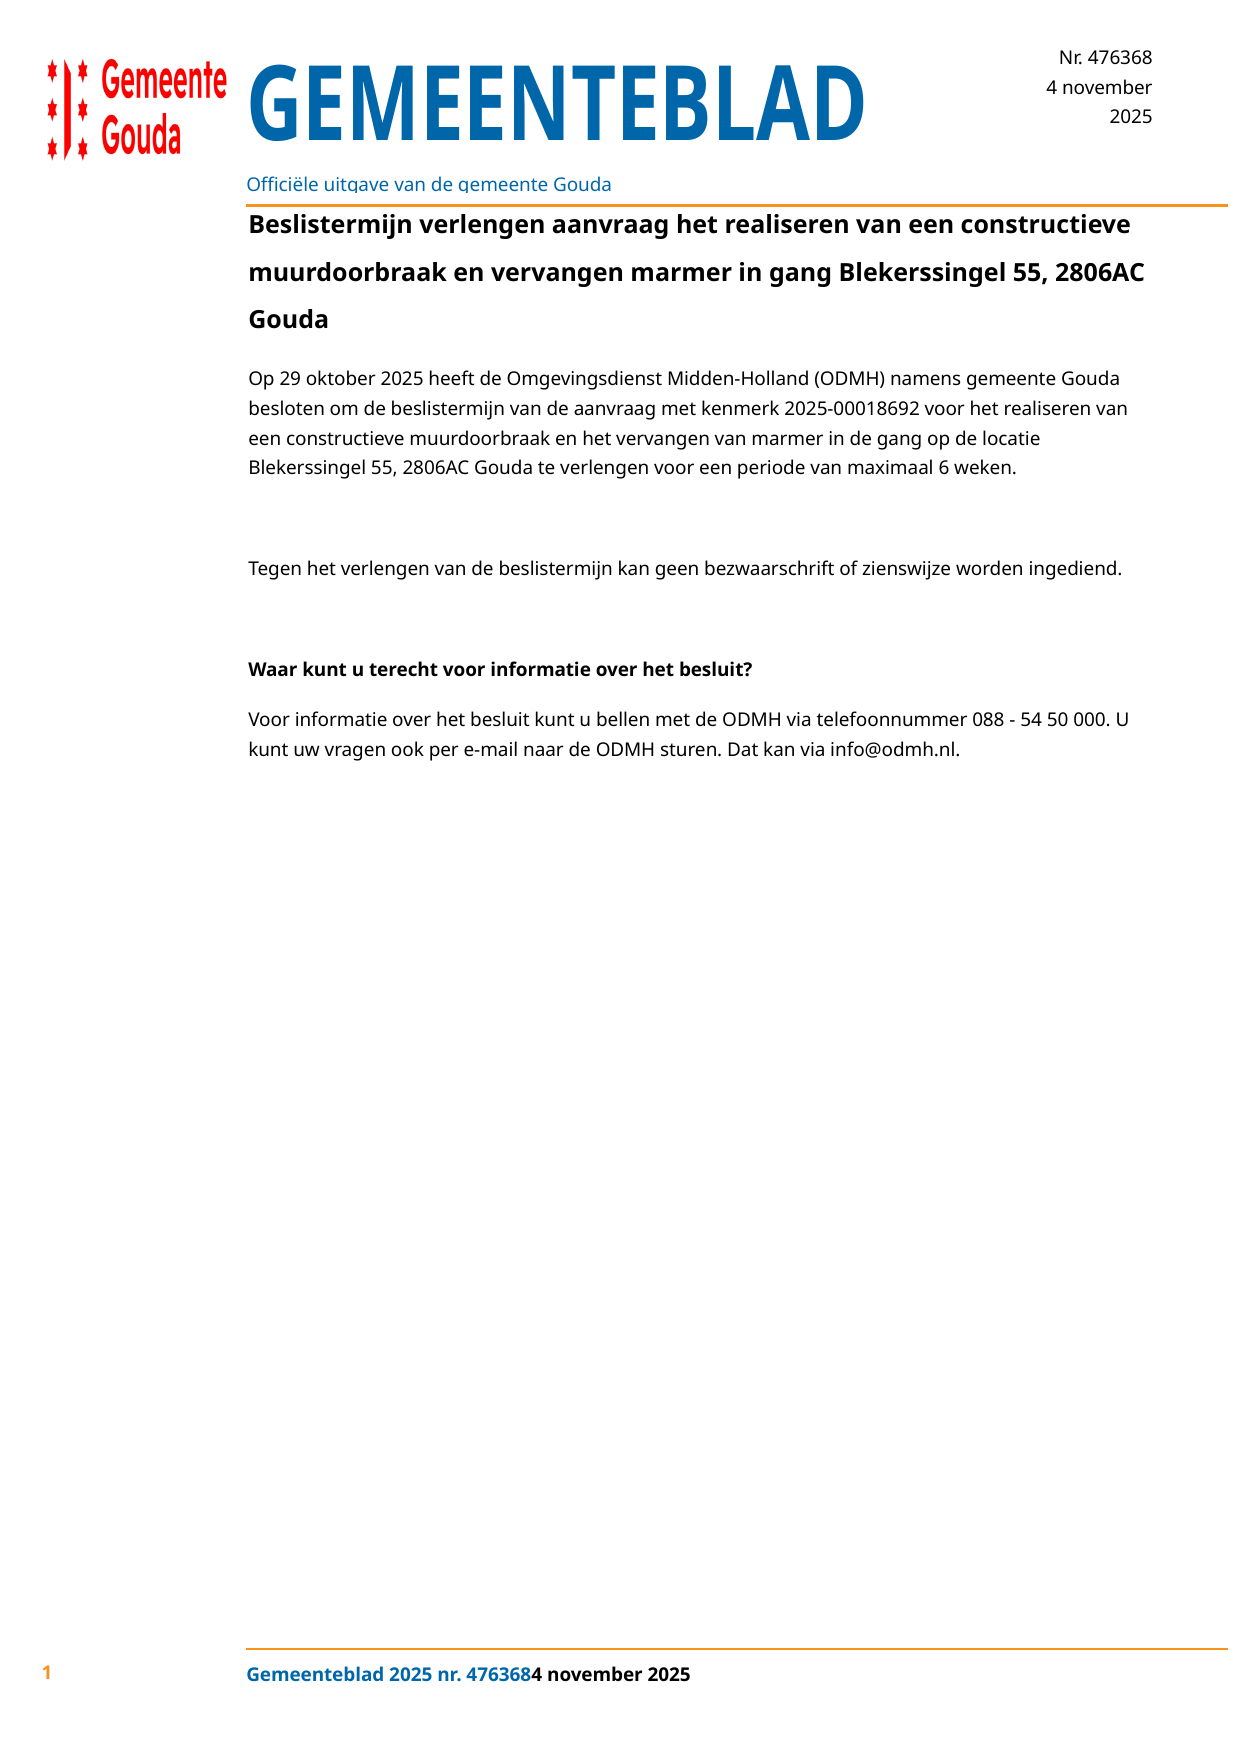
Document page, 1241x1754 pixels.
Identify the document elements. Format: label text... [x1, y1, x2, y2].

text Voor informatie over het besluit kunt u bellen met de ODMH via telefoonnummer 088 - 54 50 000. U kunt uw vragen ook per e-mail naar de ODMH sturen. Dat kan via info@odmh.nl. [248, 706, 1152, 762]
text Op 29 oktober 2025 heeft de Omgevingsdienst Midden-Holland (ODMH) namens gemeente Gouda besloten om de beslistermijn van de aanvraag met kenmerk 2025-00018692 voor het realiseren van een constructieve muurdoorbraak en het vervangen van marmer in de gang op de locatie Blekerssingel 55, 2806AC Gouda te verlengen voor een periode van maximaal 6 weken. [248, 366, 1152, 480]
picture [41, 47, 231, 172]
text Beslistermijn verlengen aanvraag het realiseren van een constructieve muurdoorbraak en vervangen marmer in gang Blekerssingel 55, 2806AC Gouda [248, 207, 1152, 336]
text Waar kunt u terecht voor informatie over het besluit? [248, 656, 1152, 682]
text Tegen het verlengen van de beslistermijn kan geen bezwaarschrift of zienswijze worden ingediend. [248, 555, 1152, 581]
